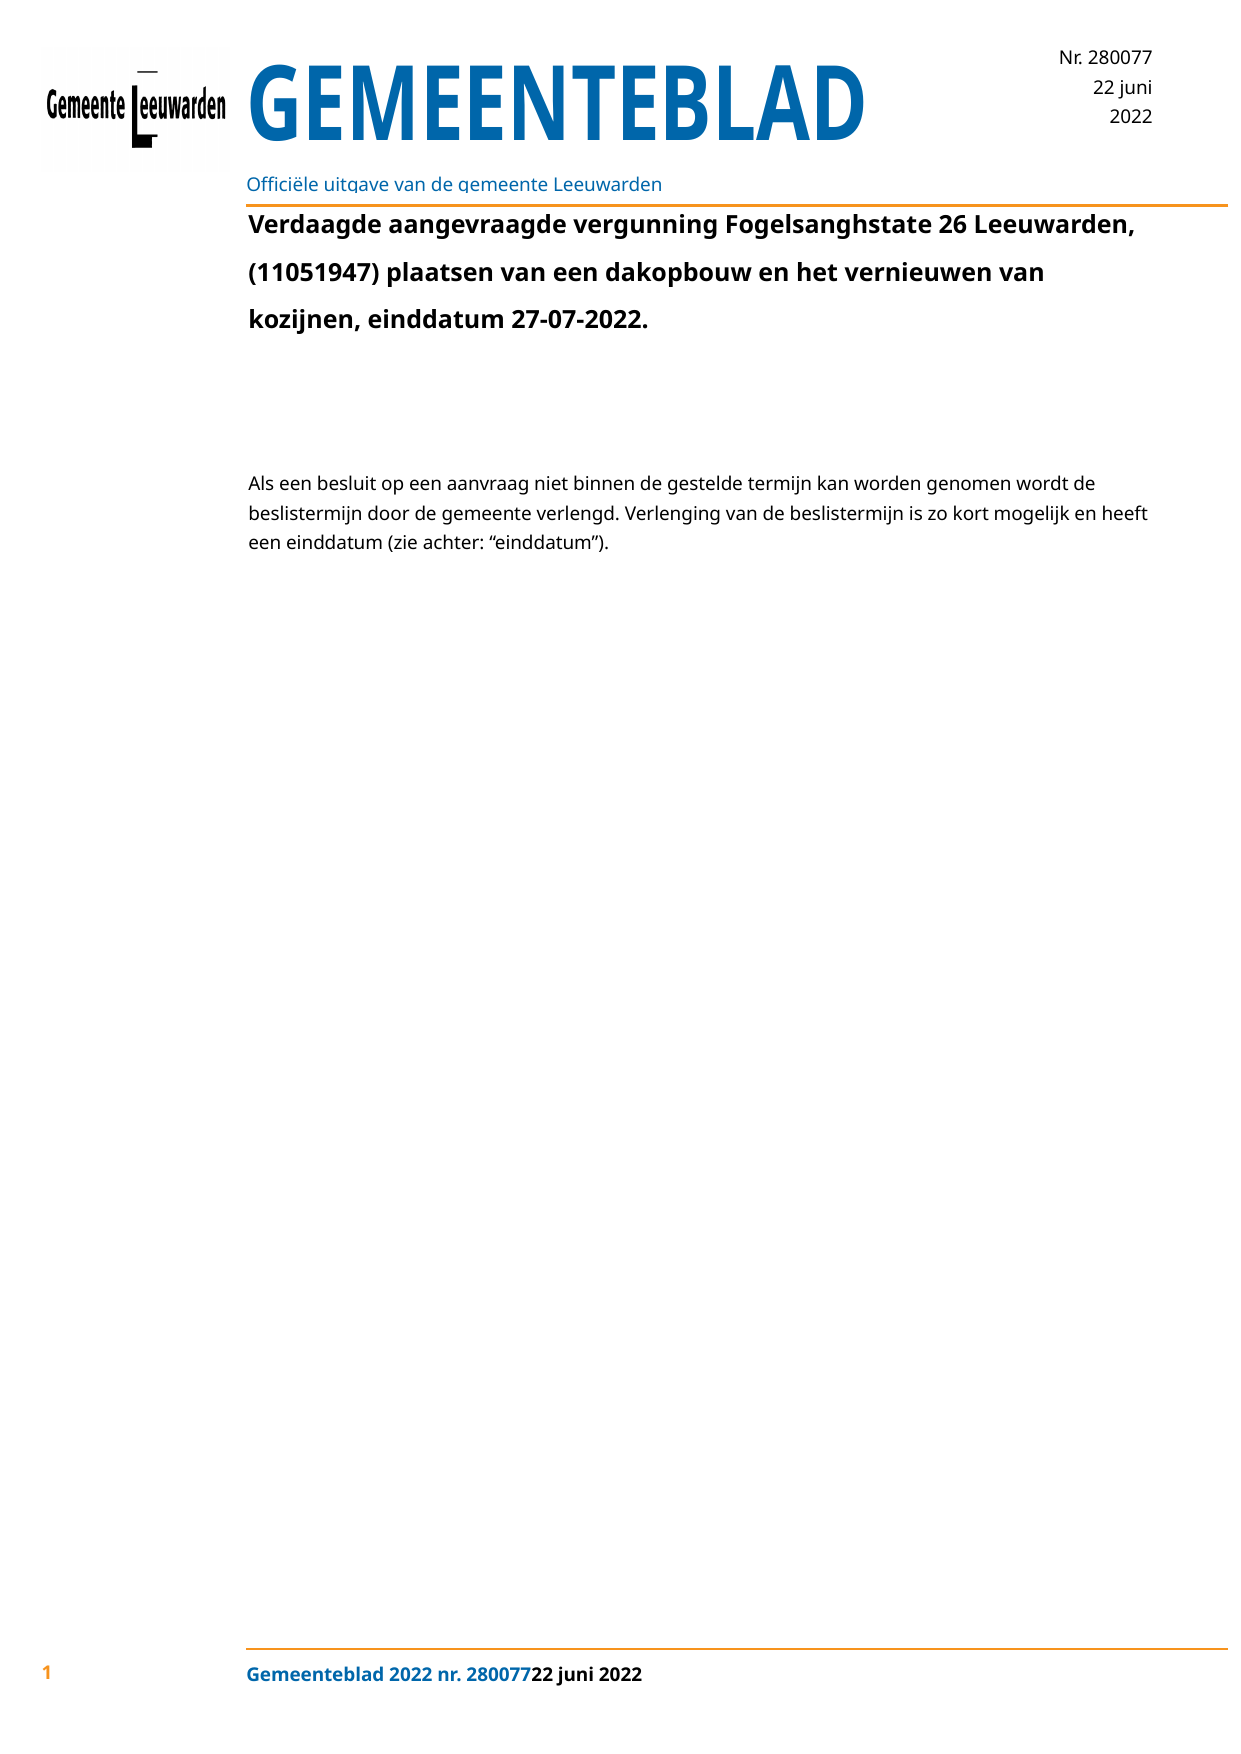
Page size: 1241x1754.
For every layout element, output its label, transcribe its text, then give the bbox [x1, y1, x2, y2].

text Als een besluit op een aanvraag niet binnen de gestelde termijn kan worden genomen wordt de beslistermijn door de gemeente verlengd. Verlenging van de beslistermijn is zo kort mogelijk en heeft een einddatum (zie achter: “einddatum”). [248, 470, 1152, 555]
picture [41, 47, 231, 172]
text Verdaagde aangevraagde vergunning Fogelsanghstate 26 Leeuwarden, (11051947) plaatsen van een dakopbouw en het vernieuwen van kozijnen, einddatum 27-07-2022. [248, 207, 1152, 336]
